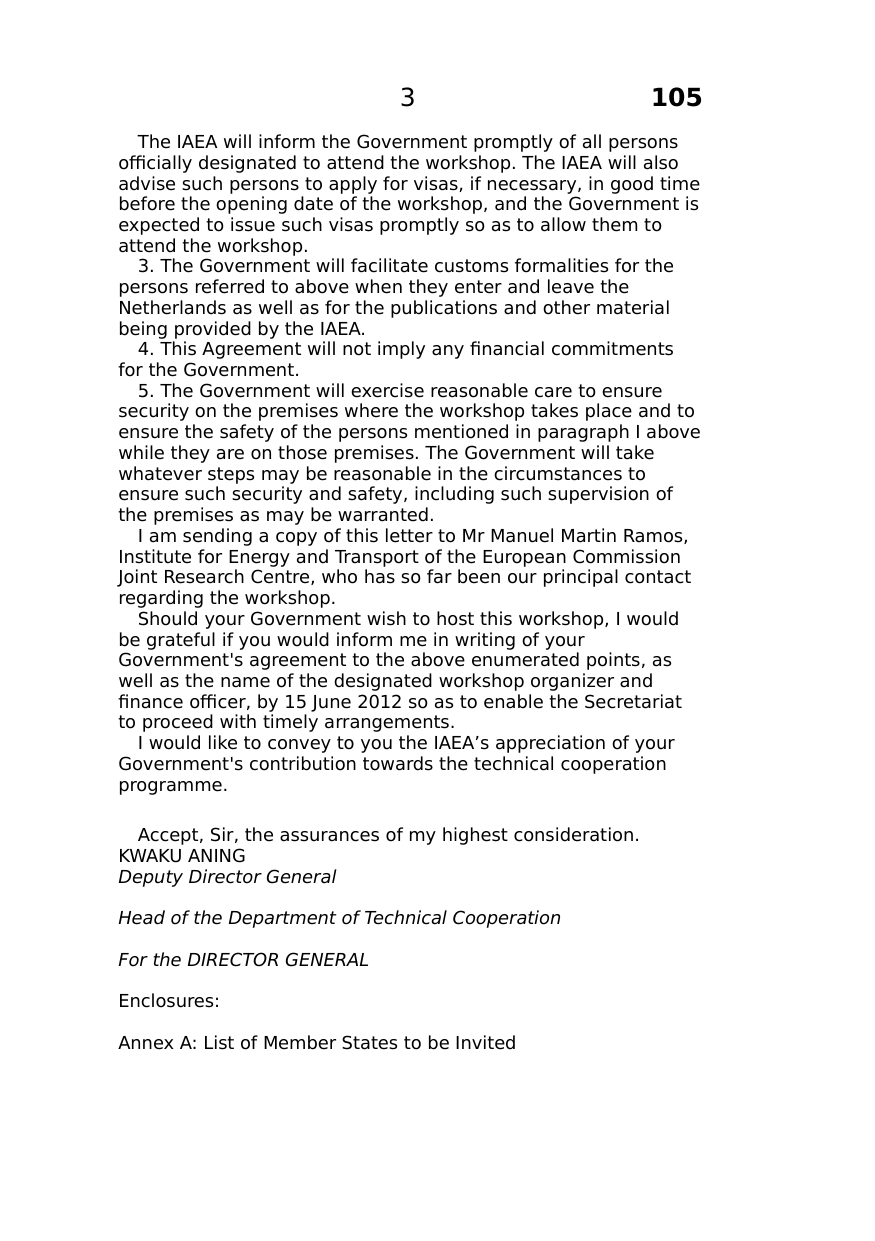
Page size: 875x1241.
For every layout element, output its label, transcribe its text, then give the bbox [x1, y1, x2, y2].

text 3. The Government will facilitate customs formalities for the persons referred to above when they enter and leave the Netherlands as well as for the publications and other material being provided by the IAEA. [118, 256, 703, 339]
text 5. The Government will exercise reasonable care to ensure security on the premises where the workshop takes place and to ensure the safety of the persons mentioned in paragraph I above while they are on those premises. The Government will take whatever steps may be reasonable in the circumstances to ensure such security and safety, including such supervision of the premises as may be warranted. [118, 381, 703, 526]
text I am sending a copy of this letter to Mr Manuel Martin Ramos, Institute for Energy and Transport of the European Commission Joint Research Centre, who has so far been our principal contact regarding the workshop. [118, 526, 703, 609]
text Accept, Sir, the assurances of my highest consideration. [118, 825, 703, 846]
text 4. This Agreement will not imply any financial commitments for the Government. [118, 339, 703, 381]
text I would like to convey to you the IAEA’s appreciation of your Government's contribution towards the technical cooperation programme. [118, 733, 703, 795]
text Deputy Director General Head of the Department of Technical Cooperation For the DIRECTOR GENERAL Enclosures: Annex A: List of Member States to be Invited [118, 867, 703, 1053]
text KWAKU ANING [118, 846, 703, 867]
text The IAEA will inform the Government promptly of all persons officially designated to attend the workshop. The IAEA will also advise such persons to apply for visas, if necessary, in good time before the opening date of the workshop, and the Government is expected to issue such visas promptly so as to allow them to attend the workshop. [118, 132, 703, 256]
text Should your Government wish to host this workshop, I would be grateful if you would inform me in writing of your Government's agreement to the above enumerated points, as well as the name of the designated workshop organizer and finance officer, by 15 June 2012 so as to enable the Secretariat to proceed with timely arrangements. [118, 609, 703, 733]
